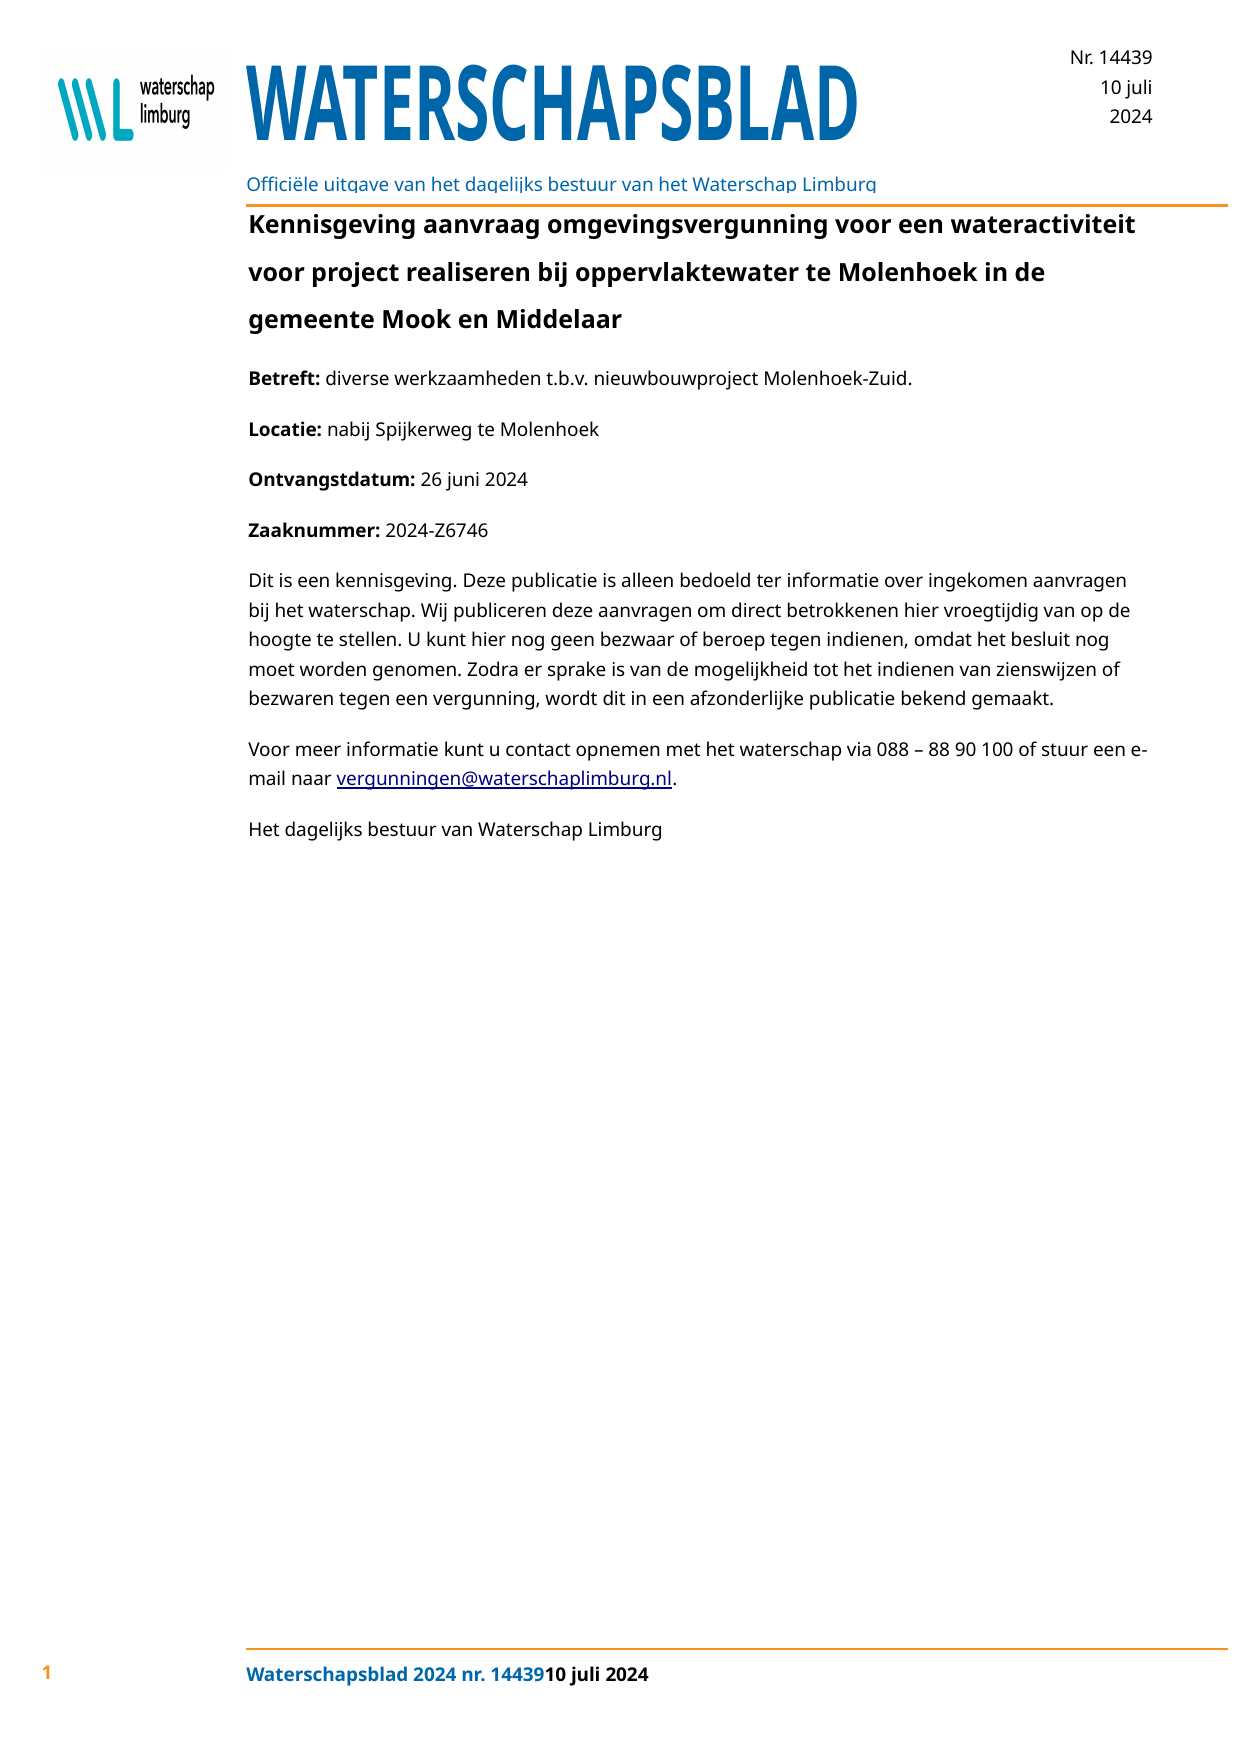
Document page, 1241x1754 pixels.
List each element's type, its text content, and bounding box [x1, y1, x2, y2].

text Voor meer informatie kunt u contact opnemen met het waterschap via 088 – 88 90 100 of stuur een e-mail naar vergunningen@waterschaplimburg.nl. [248, 736, 1152, 791]
text Betreft: diverse werkzaamheden t.b.v. nieuwbouwproject Molenhoek-Zuid. [248, 366, 1152, 391]
picture [41, 47, 231, 172]
text Zaaknummer: 2024-Z6746 [248, 517, 1152, 542]
text Het dagelijks bestuur van Waterschap Limburg [248, 816, 1152, 842]
text Ontvangstdatum: 26 juni 2024 [248, 466, 1152, 492]
text Kennisgeving aanvraag omgevingsvergunning voor een wateractiviteit voor project realiseren bij oppervlaktewater te Molenhoek in de gemeente Mook en Middelaar [248, 207, 1152, 336]
text Locatie: nabij Spijkerweg te Molenhoek [248, 416, 1152, 442]
text Dit is een kennisgeving. Deze publicatie is alleen bedoeld ter informatie over ingekomen aanvragen bij het waterschap. Wij publiceren deze aanvragen om direct betrokkenen hier vroegtijdig van op de hoogte te stellen. U kunt hier nog geen bezwaar of beroep tegen indienen, omdat het besluit nog moet worden genomen. Zodra er sprake is van de mogelijkheid tot het indienen van zienswijzen of bezwaren tegen een vergunning, wordt dit in een afzonderlijke publicatie bekend gemaakt. [248, 567, 1152, 711]
